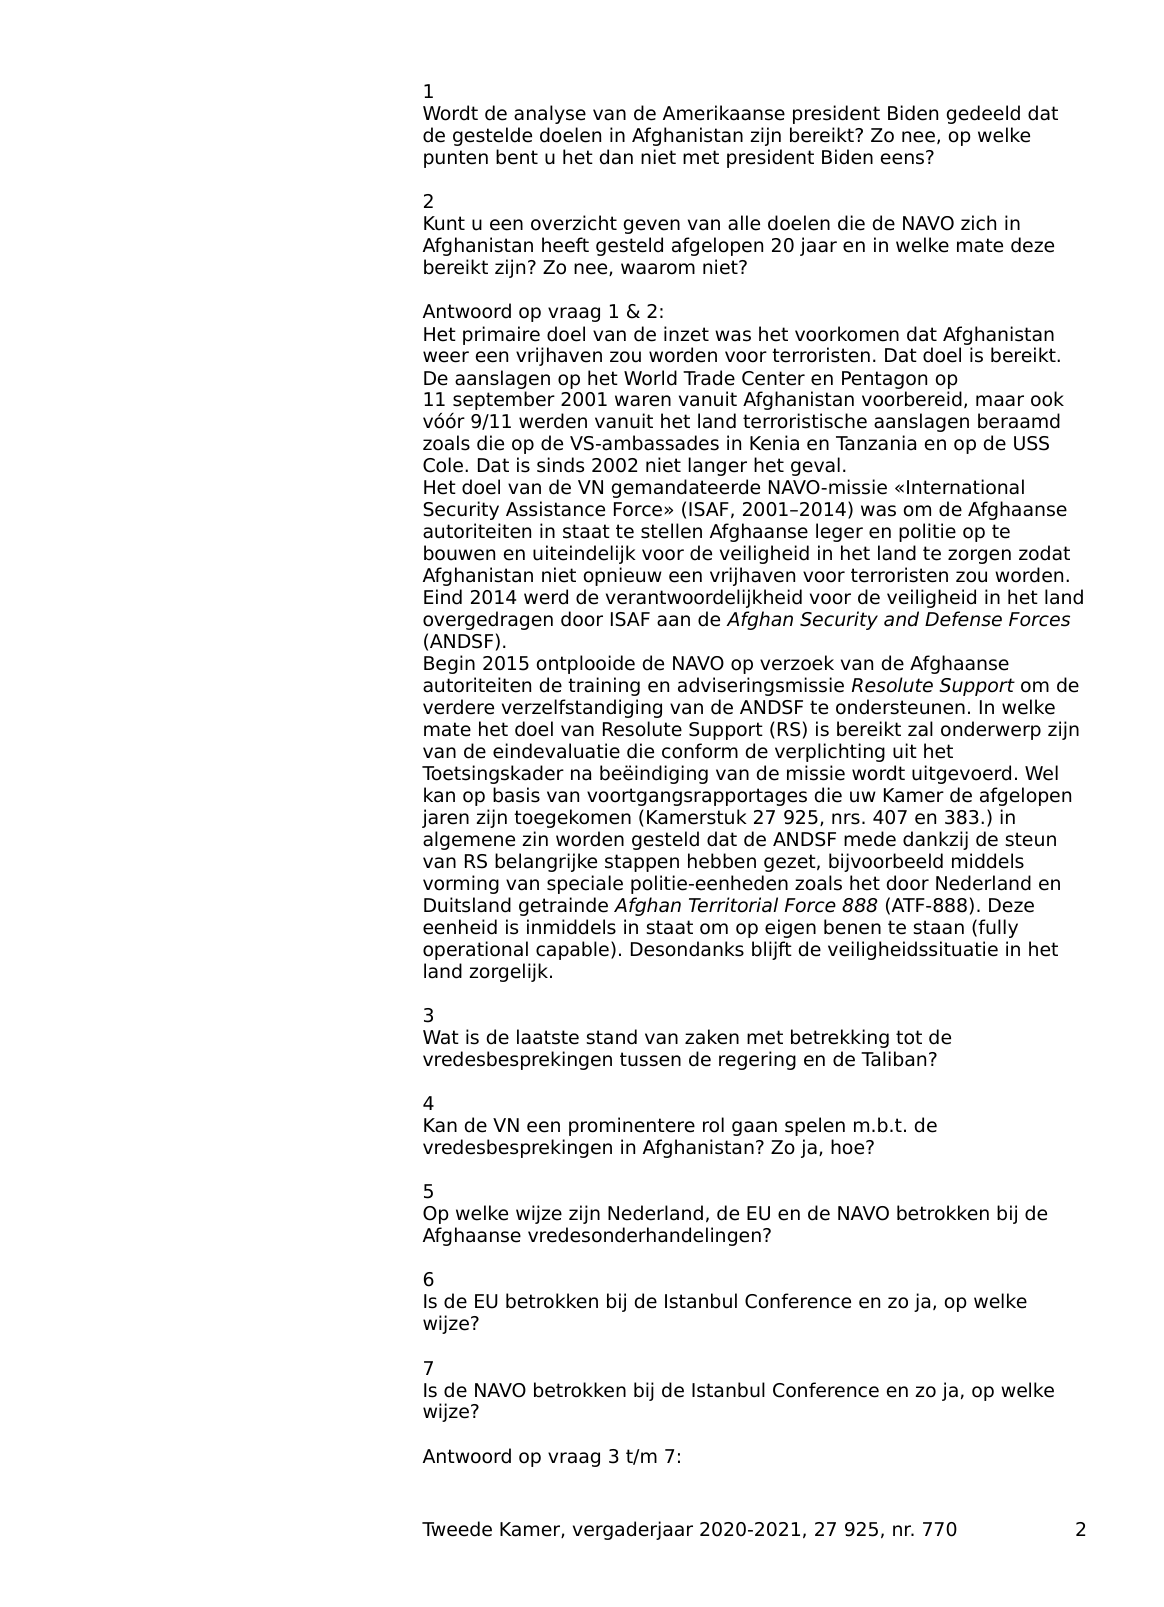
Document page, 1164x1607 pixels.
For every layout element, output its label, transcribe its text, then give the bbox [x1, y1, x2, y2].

text Begin 2015 ontplooide de NAVO op verzoek van de Afghaanse autoriteiten de training en adviseringsmissie Resolute Support om de verdere verzelfstandiging van de ANDSF te ondersteunen. In welke mate het doel van Resolute Support (RS) is bereikt zal onderwerp zijn van de eindevaluatie die conform de verplichting uit het Toetsingskader na beëindiging van de missie wordt uitgevoerd. Wel kan op basis van voortgangsrapportages die uw Kamer de afgelopen jaren zijn toegekomen (Kamerstuk 27 925, nrs. 407 en 383.) in algemene zin worden gesteld dat de ANDSF mede dankzij de steun van RS belangrijke stappen hebben gezet, bijvoorbeeld middels vorming van speciale politie-eenheden zoals het door Nederland en Duitsland getrainde Afghan Territorial Force 888 (ATF-888). Deze eenheid is inmiddels in staat om op eigen benen te staan (fully operational capable). Desondanks blijft de veiligheidssituatie in het land zorgelijk. [422, 653, 1087, 983]
text 4 [422, 1093, 1087, 1115]
text Is de EU betrokken bij de Istanbul Conference en zo ja, op welke wijze? [422, 1291, 1087, 1335]
text 5 [422, 1181, 1087, 1203]
text Wordt de analyse van de Amerikaanse president Biden gedeeld dat de gestelde doelen in Afghanistan zijn bereikt? Zo nee, op welke punten bent u het dan niet met president Biden eens? [422, 103, 1087, 169]
text 1 [422, 81, 1087, 103]
text Kan de VN een prominentere rol gaan spelen m.b.t. de vredesbesprekingen in Afghanistan? Zo ja, hoe? [422, 1115, 1087, 1159]
text 2 [422, 191, 1087, 213]
text Wat is de laatste stand van zaken met betrekking tot de vredesbesprekingen tussen de regering en de Taliban? [422, 1027, 1087, 1071]
text 3 [422, 1005, 1087, 1027]
text Op welke wijze zijn Nederland, de EU en de NAVO betrokken bij de Afghaanse vredesonderhandelingen? [422, 1203, 1087, 1247]
text 6 [422, 1269, 1087, 1291]
text Het doel van de VN gemandateerde NAVO-missie «International Security Assistance Force» (ISAF, 2001–2014) was om de Afghaanse autoriteiten in staat te stellen Afghaanse leger en politie op te bouwen en uiteindelijk voor de veiligheid in het land te zorgen zodat Afghanistan niet opnieuw een vrijhaven voor terroristen zou worden. Eind 2014 werd de verantwoordelijkheid voor de veiligheid in het land overgedragen door ISAF aan de Afghan Security and Defense Forces (ANDSF). [422, 477, 1087, 653]
text Antwoord op vraag 1 & 2: [422, 301, 1087, 323]
text Kunt u een overzicht geven van alle doelen die de NAVO zich in Afghanistan heeft gesteld afgelopen 20 jaar en in welke mate deze bereikt zijn? Zo nee, waarom niet? [422, 213, 1087, 279]
text Het primaire doel van de inzet was het voorkomen dat Afghanistan weer een vrijhaven zou worden voor terroristen. Dat doel is bereikt. De aanslagen op het World Trade Center en Pentagon op 11 september 2001 waren vanuit Afghanistan voorbereid, maar ook vóór 9/11 werden vanuit het land terroristische aanslagen beraamd zoals die op de VS-ambassades in Kenia en Tanzania en op de USS Cole. Dat is sinds 2002 niet langer het geval. [422, 323, 1087, 477]
text 7 [422, 1357, 1087, 1379]
text Is de NAVO betrokken bij de Istanbul Conference en zo ja, op welke wijze? [422, 1379, 1087, 1423]
text Antwoord op vraag 3 t/m 7: [422, 1446, 1087, 1468]
